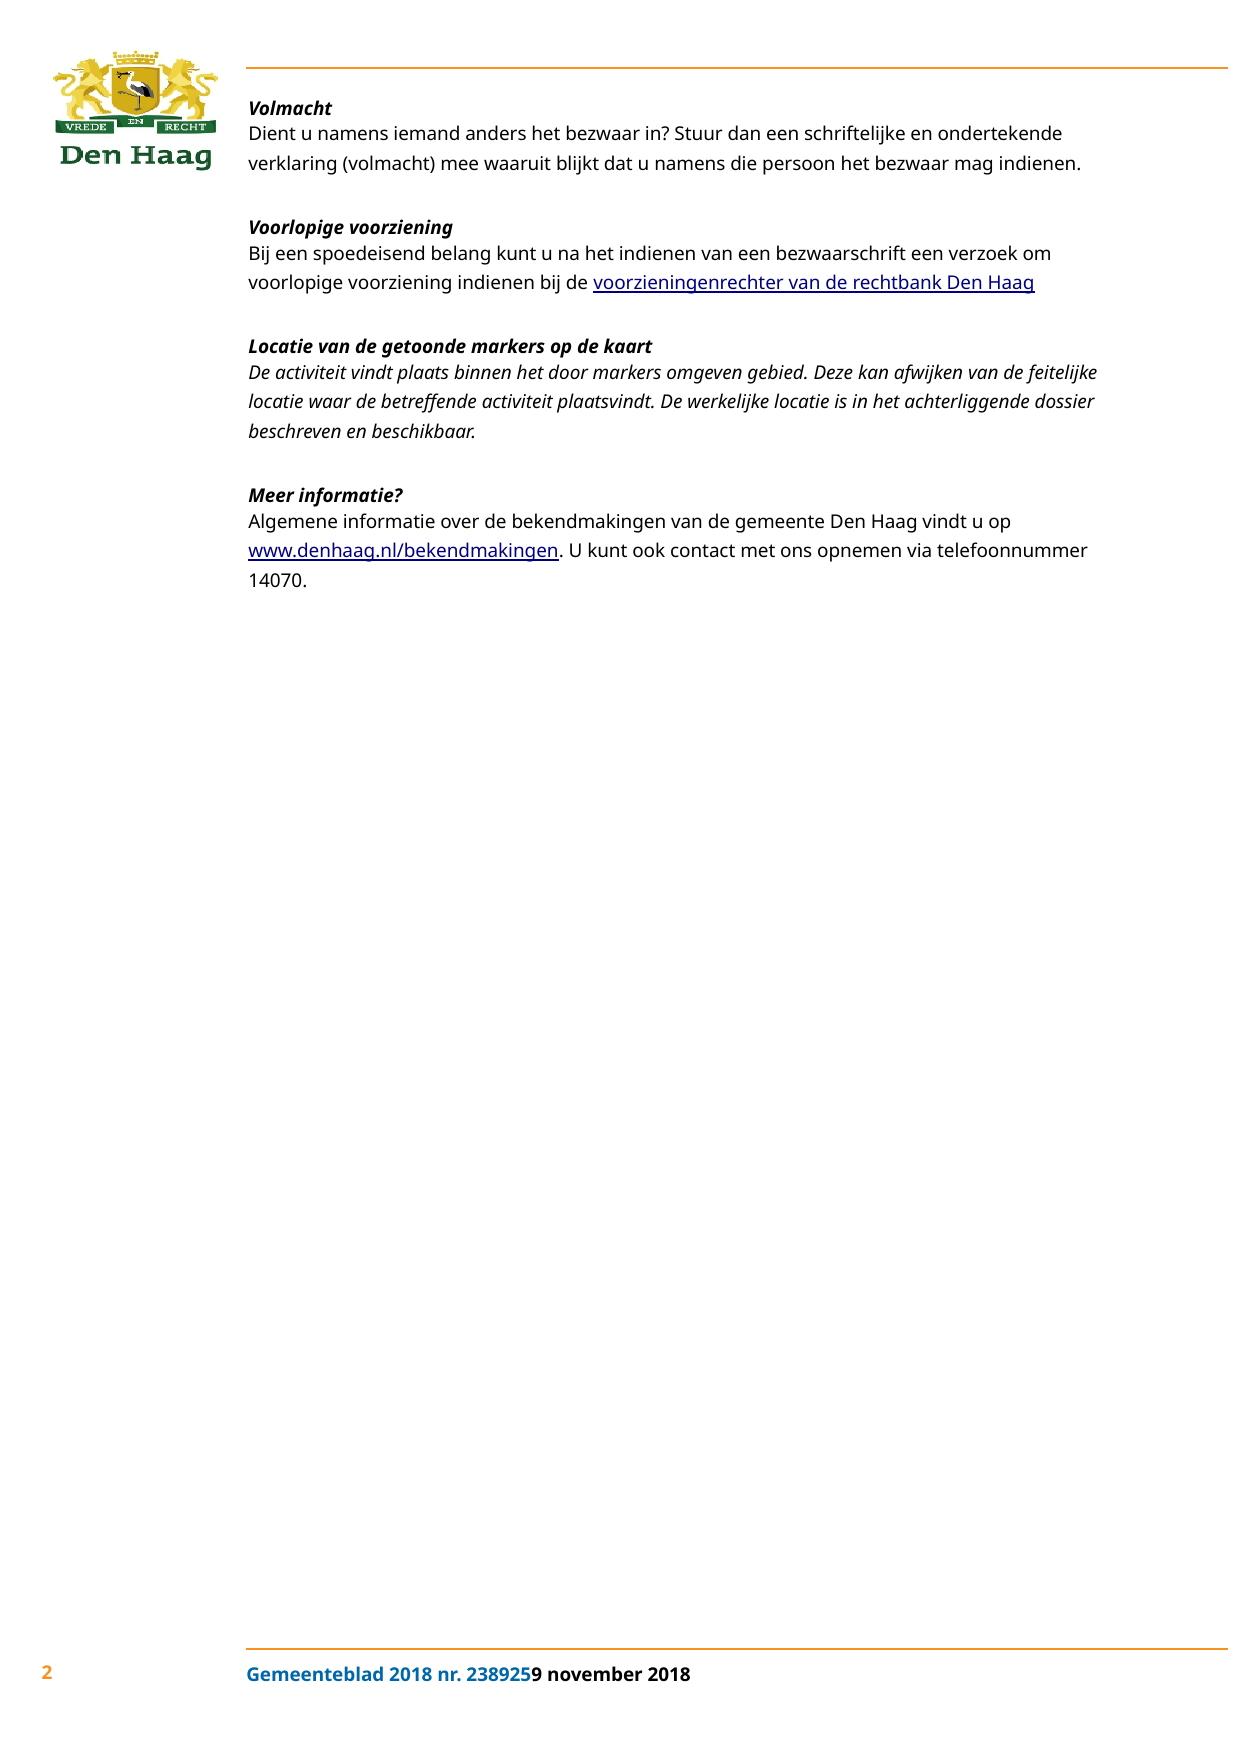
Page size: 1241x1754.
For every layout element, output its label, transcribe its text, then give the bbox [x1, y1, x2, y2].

text Locatie van de getoonde markers op de kaart [248, 333, 1152, 359]
text Voorlopige voorziening [248, 214, 1152, 240]
text Volmacht [248, 95, 1152, 121]
text Dient u namens iemand anders het bezwaar in? Stuur dan een schriftelijke en ondertekende verklaring (volmacht) mee waaruit blijkt dat u namens die persoon het bezwaar mag indienen. [248, 121, 1152, 176]
picture [41, 47, 231, 172]
text Bij een spoedeisend belang kunt u na het indienen van een bezwaarschrift een verzoek om voorlopige voorziening indienen bij de voorzieningenrechter van de rechtbank Den Haag [248, 240, 1152, 295]
text Meer informatie? [248, 482, 1152, 508]
text De activiteit vindt plaats binnen het door markers omgeven gebied. Deze kan afwijken van de feitelijke locatie waar de betreffende activiteit plaatsvindt. De werkelijke locatie is in het achterliggende dossier beschreven en beschikbaar. [248, 359, 1152, 444]
text Algemene informatie over de bekendmakingen van de gemeente Den Haag vindt u op www.denhaag.nl/bekendmakingen. U kunt ook contact met ons opnemen via telefoonnummer 14070. [248, 508, 1152, 593]
